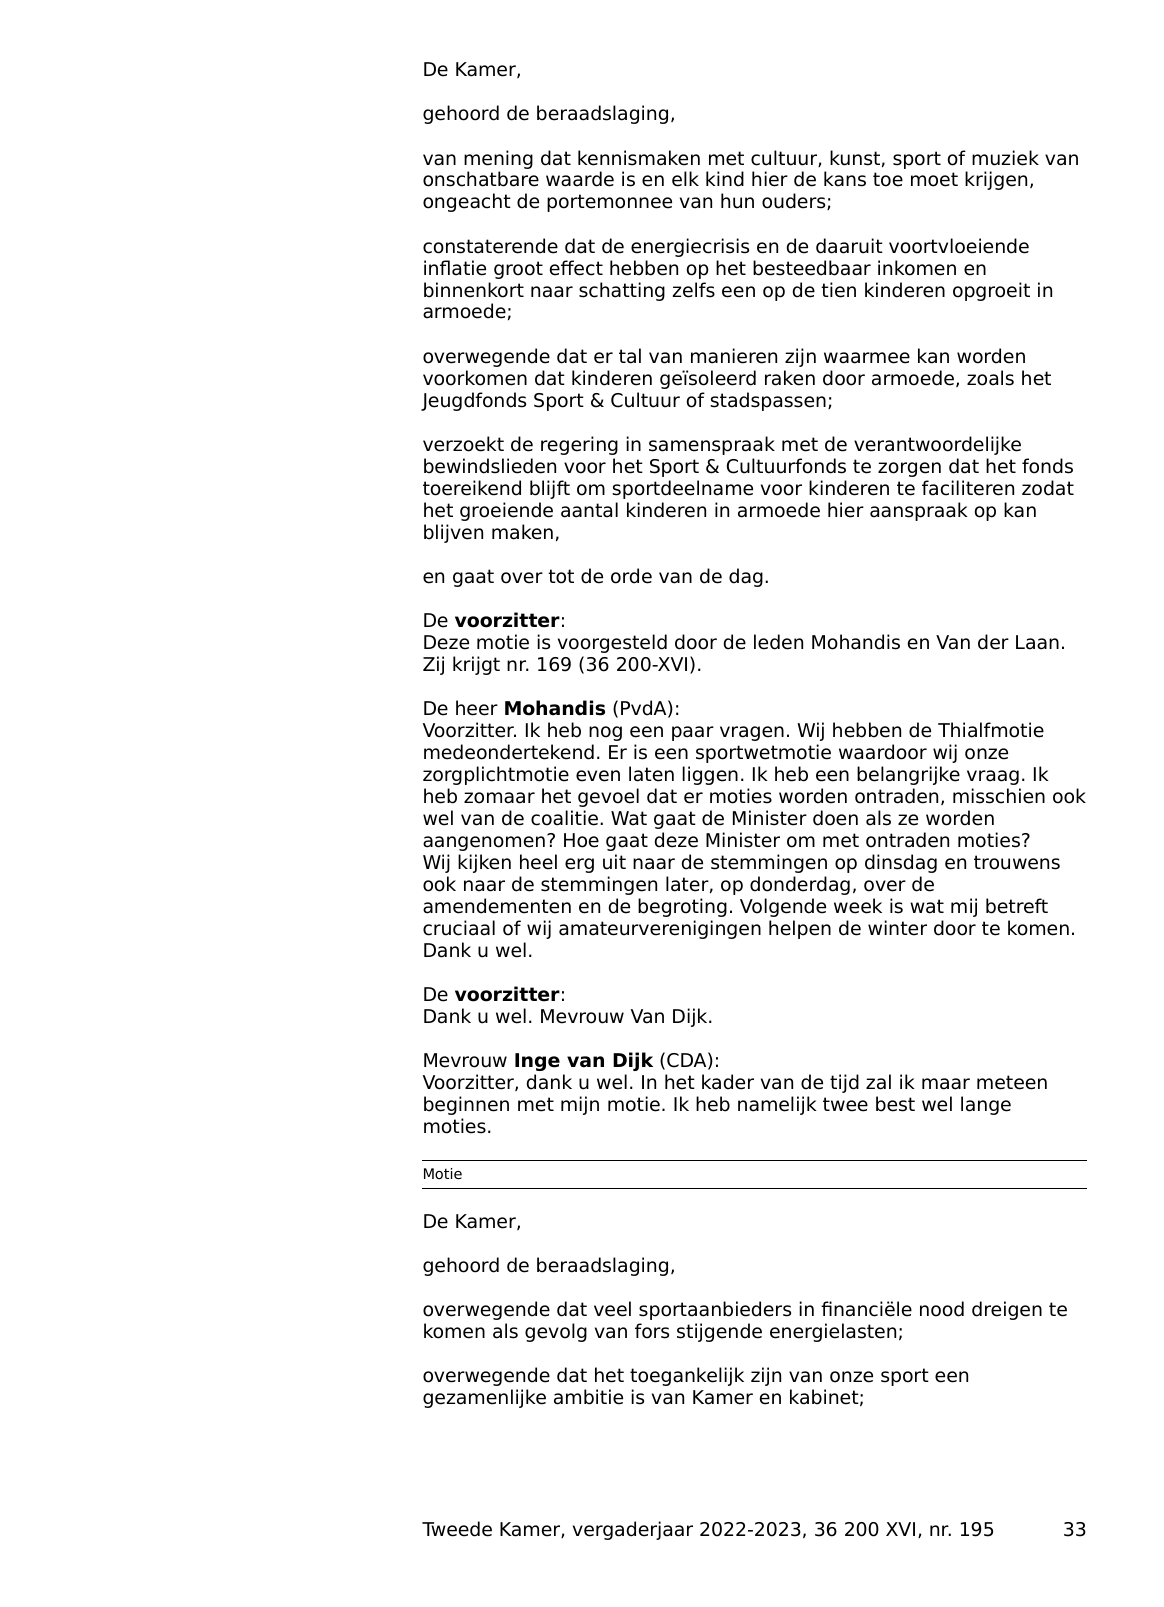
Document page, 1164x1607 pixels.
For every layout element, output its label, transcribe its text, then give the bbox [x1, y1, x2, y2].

table_header Motie [422, 1161, 1087, 1187]
text De voorzitter: [422, 984, 1087, 1006]
text De Kamer, [422, 59, 1087, 81]
text constaterende dat de energiecrisis en de daaruit voortvloeiende inflatie groot effect hebben op het besteedbaar inkomen en binnenkort naar schatting zelfs een op de tien kinderen opgroeit in armoede; [422, 236, 1087, 323]
text Mevrouw Inge van Dijk (CDA): [422, 1050, 1087, 1072]
text Wij kijken heel erg uit naar de stemmingen op dinsdag en trouwens ook naar de stemmingen later, op donderdag, over de amendementen en de begroting. Volgende week is wat mij betreft cruciaal of wij amateurverenigingen helpen de winter door te komen. [422, 852, 1087, 940]
text gehoord de beraadslaging, [422, 103, 1087, 125]
text De Kamer, [422, 1211, 1087, 1233]
text en gaat over tot de orde van de dag. [422, 566, 1087, 588]
text overwegende dat het toegankelijk zijn van onze sport een gezamenlijke ambitie is van Kamer en kabinet; [422, 1365, 1087, 1409]
text Zij krijgt nr. 169 (36 200-XVI). [422, 654, 1087, 676]
text Deze motie is voorgesteld door de leden Mohandis en Van der Laan. [422, 632, 1087, 654]
text Voorzitter. Ik heb nog een paar vragen. Wij hebben de Thialfmotie medeondertekend. Er is een sportwetmotie waardoor wij onze zorgplichtmotie even laten liggen. Ik heb een belangrijke vraag. Ik heb zomaar het gevoel dat er moties worden ontraden, misschien ook wel van de coalitie. Wat gaat de Minister doen als ze worden aangenomen? Hoe gaat deze Minister om met ontraden moties? [422, 720, 1087, 852]
text van mening dat kennismaken met cultuur, kunst, sport of muziek van onschatbare waarde is en elk kind hier de kans toe moet krijgen, ongeacht de portemonnee van hun ouders; [422, 147, 1087, 213]
text De heer Mohandis (PvdA): [422, 698, 1087, 720]
text overwegende dat er tal van manieren zijn waarmee kan worden voorkomen dat kinderen geïsoleerd raken door armoede, zoals het Jeugdfonds Sport & Cultuur of stadspassen; [422, 346, 1087, 412]
text Dank u wel. Mevrouw Van Dijk. [422, 1006, 1087, 1028]
text overwegende dat veel sportaanbieders in financiële nood dreigen te komen als gevolg van fors stijgende energielasten; [422, 1299, 1087, 1343]
text verzoekt de regering in samenspraak met de verantwoordelijke bewindslieden voor het Sport & Cultuurfonds te zorgen dat het fonds toereikend blijft om sportdeelname voor kinderen te faciliteren zodat het groeiende aantal kinderen in armoede hier aanspraak op kan blijven maken, [422, 434, 1087, 544]
text gehoord de beraadslaging, [422, 1255, 1087, 1277]
text Voorzitter, dank u wel. In het kader van de tijd zal ik maar meteen beginnen met mijn motie. Ik heb namelijk twee best wel lange moties. [422, 1072, 1087, 1138]
text Dank u wel. [422, 940, 1087, 962]
text De voorzitter: [422, 610, 1087, 632]
